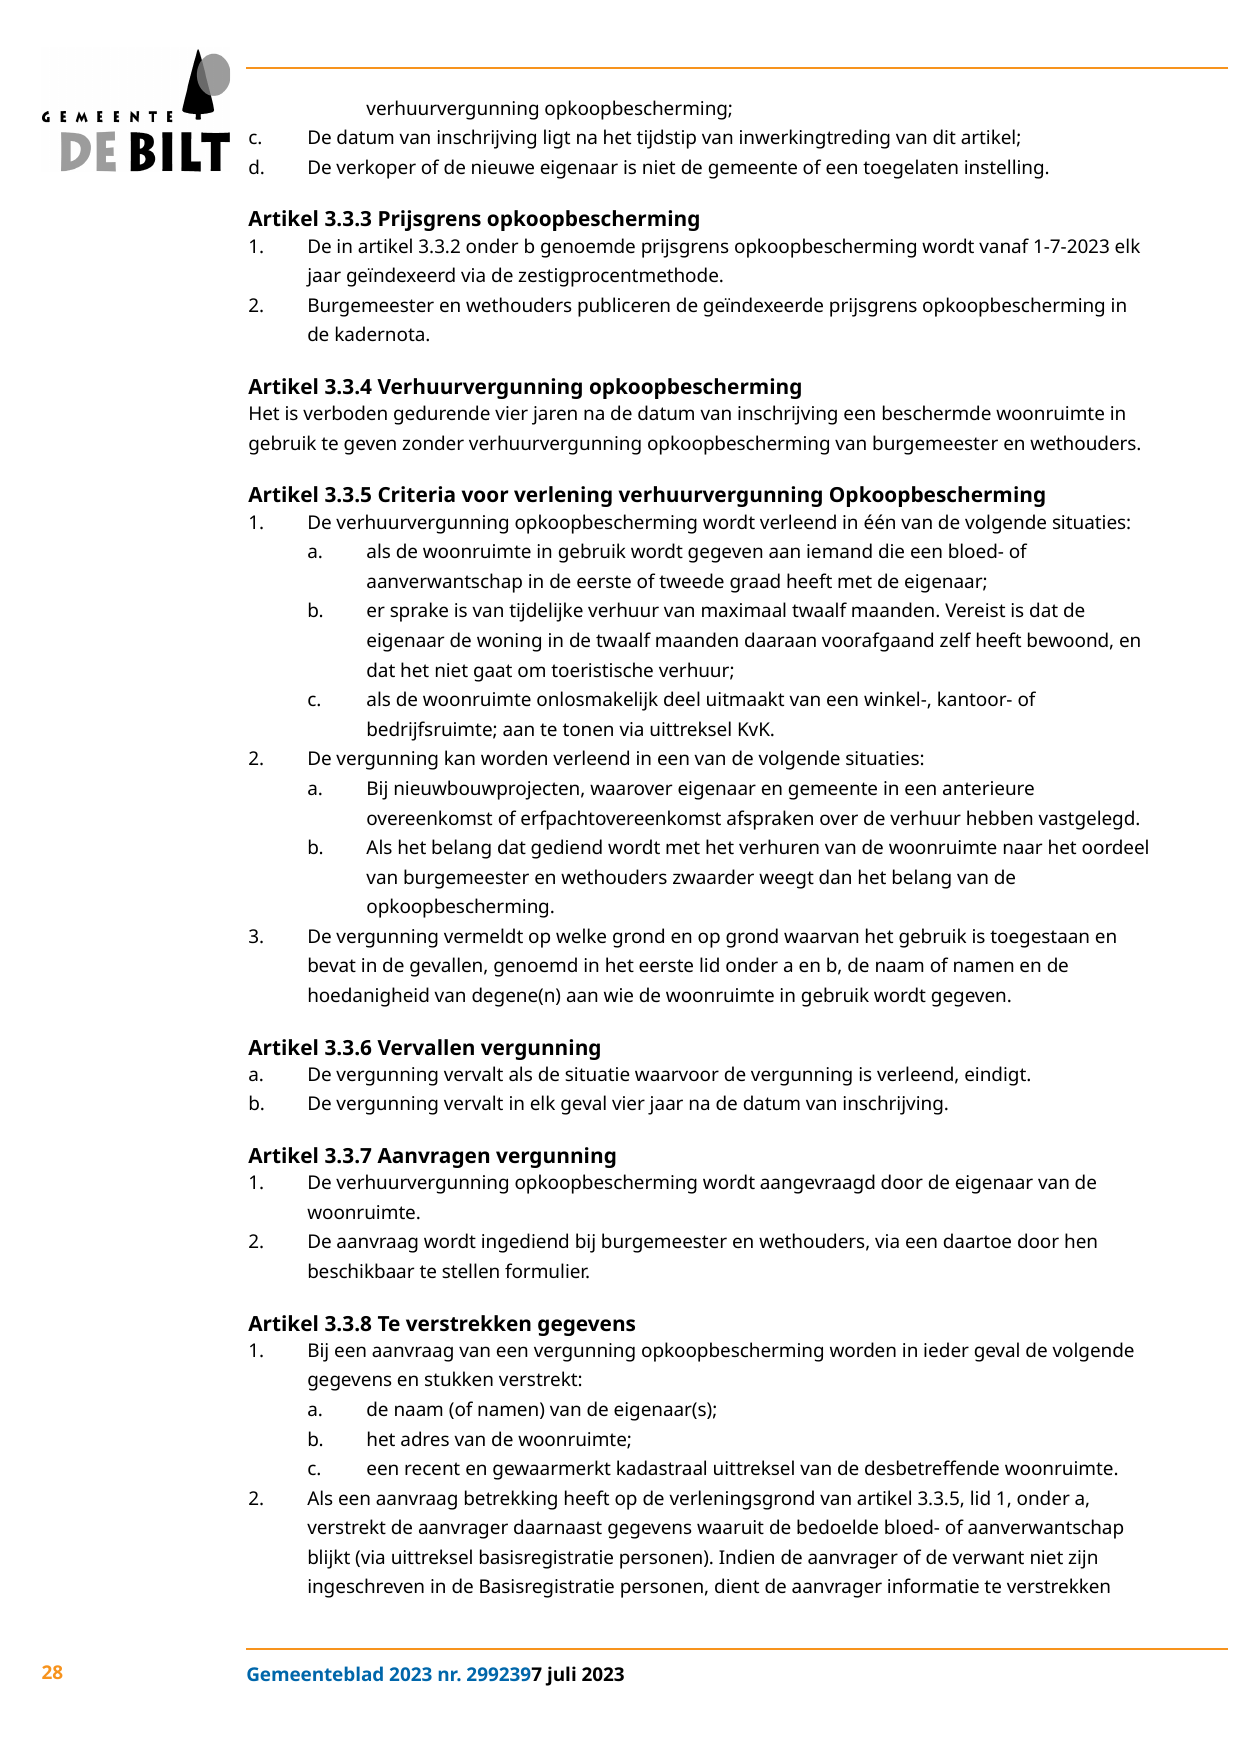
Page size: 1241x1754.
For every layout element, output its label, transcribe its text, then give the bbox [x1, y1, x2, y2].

list als de woonruimte onlosmakelijk deel uitmaakt van een winkel-, kantoor- of bedrijfsruimte; aan te tonen via uittreksel KvK. [307, 686, 1152, 742]
text Artikel 3.3.8 Te verstrekken gegevens [248, 1309, 1152, 1337]
text Artikel 3.3.6 Vervallen vergunning [248, 1033, 1152, 1061]
list De vergunning kan worden verleend in een van de volgende situaties: [248, 746, 1152, 771]
list er sprake is van tijdelijke verhuur van maximaal twaalf maanden. Vereist is dat de eigenaar de woning in de twaalf maanden daaraan voorafgaand zelf heeft bewoond, en dat het niet gaat om toeristische verhuur; [307, 598, 1152, 682]
list Bij nieuwbouwprojecten, waarover eigenaar en gemeente in een anterieure overeenkomst of erfpachtovereenkomst afspraken over de verhuur hebben vastgelegd. [307, 775, 1152, 830]
list verhuurvergunning opkoopbescherming; [307, 95, 1152, 121]
list De datum van inschrijving ligt na het tijdstip van inwerkingtreding van dit artikel; [248, 124, 1152, 150]
list De in artikel 3.3.2 onder b genoemde prijsgrens opkoopbescherming wordt vanaf 1-7-2023 elk jaar geïndexeerd via de zestigprocentmethode. [248, 233, 1152, 288]
text Artikel 3.3.7 Aanvragen vergunning [248, 1141, 1152, 1169]
text Artikel 3.3.3 Prijsgrens opkoopbescherming [248, 204, 1152, 233]
picture [41, 47, 231, 172]
list De vergunning vervalt in elk geval vier jaar na de datum van inschrijving. [248, 1091, 1152, 1116]
text Het is verboden gedurende vier jaren na de datum van inschrijving een beschermde woonruimte in gebruik te geven zonder verhuurvergunning opkoopbescherming van burgemeester en wethouders. [248, 400, 1152, 456]
list De verhuurvergunning opkoopbescherming wordt aangevraagd door de eigenaar van de woonruimte. [248, 1169, 1152, 1225]
list De verhuurvergunning opkoopbescherming wordt verleend in één van de volgende situaties: [248, 509, 1152, 534]
text Artikel 3.3.4 Verhuurvergunning opkoopbescherming [248, 372, 1152, 400]
list het adres van de woonruimte; [307, 1426, 1152, 1452]
list de naam (of namen) van de eigenaar(s); [307, 1396, 1152, 1422]
list De vergunning vermeldt op welke grond en op grond waarvan het gebruik is toegestaan en bevat in de gevallen, genoemd in het eerste lid onder a en b, de naam of namen en de hoedanigheid van degene(n) aan wie de woonruimte in gebruik wordt gegeven. [248, 923, 1152, 1008]
list De verkoper of de nieuwe eigenaar is niet de gemeente of een toegelaten instelling. [248, 154, 1152, 180]
list Als het belang dat gediend wordt met het verhuren van de woonruimte naar het oordeel van burgemeester en wethouders zwaarder weegt dan het belang van de opkoopbescherming. [307, 834, 1152, 919]
list De aanvraag wordt ingediend bij burgemeester en wethouders, via een daartoe door hen beschikbaar te stellen formulier. [248, 1229, 1152, 1284]
list als de woonruimte in gebruik wordt gegeven aan iemand die een bloed- of aanverwantschap in de eerste of tweede graad heeft met de eigenaar; [307, 538, 1152, 594]
list een recent en gewaarmerkt kadastraal uittreksel van de desbetreffende woonruimte. [307, 1455, 1152, 1481]
list Bij een aanvraag van een vergunning opkoopbescherming worden in ieder geval de volgende gegevens en stukken verstrekt: [248, 1337, 1152, 1392]
list Als een aanvraag betrekking heeft op de verleningsgrond van artikel 3.3.5, lid 1, onder a, verstrekt de aanvrager daarnaast gegevens waaruit de bedoelde bloed- of aanverwantschap blijkt (via uittreksel basisregistratie personen). Indien de aanvrager of de verwant niet zijn ingeschreven in de Basisregistratie personen, dient de aanvrager informatie te verstrekken [248, 1485, 1152, 1599]
list De vergunning vervalt als de situatie waarvoor de vergunning is verleend, eindigt. [248, 1061, 1152, 1087]
text Artikel 3.3.5 Criteria voor verlening verhuurvergunning Opkoopbescherming [248, 480, 1152, 509]
list Burgemeester en wethouders publiceren de geïndexeerde prijsgrens opkoopbescherming in de kadernota. [248, 292, 1152, 347]
